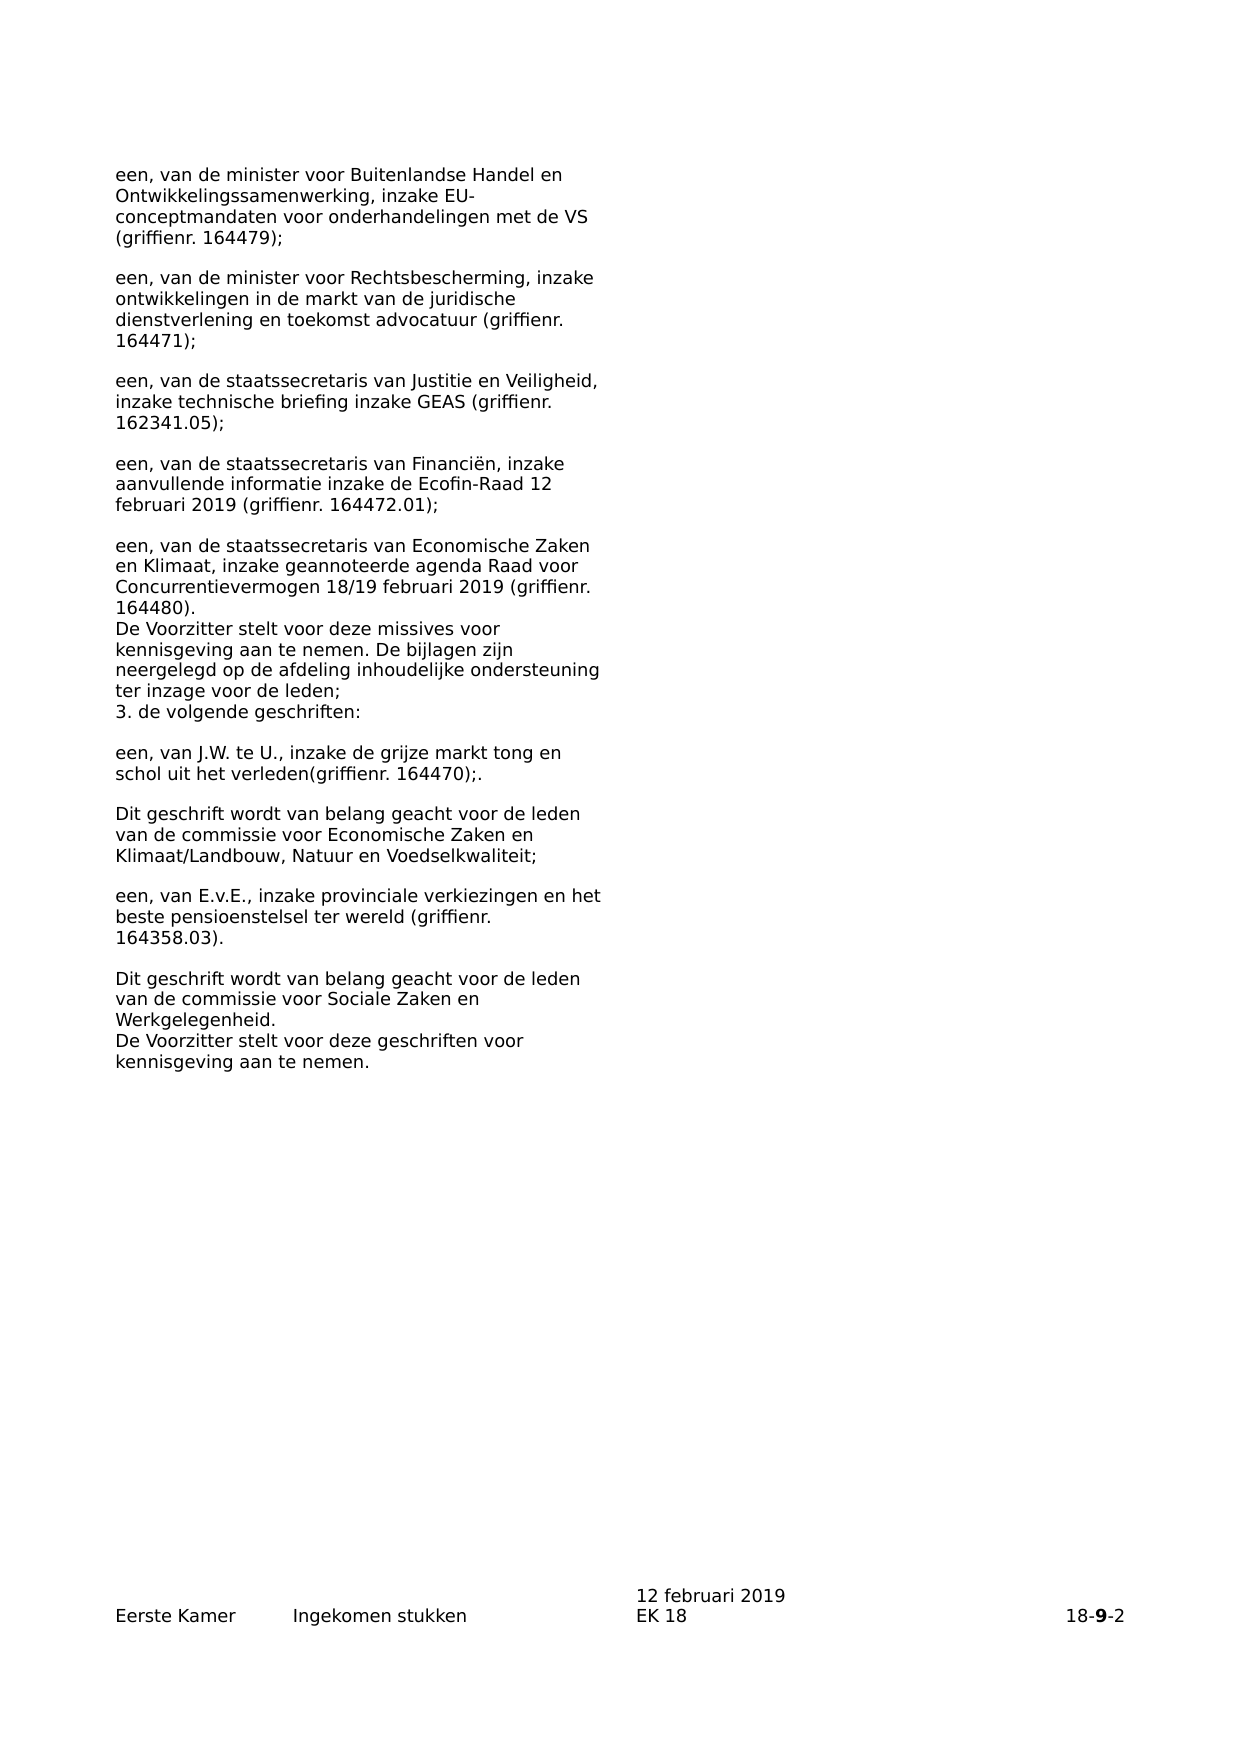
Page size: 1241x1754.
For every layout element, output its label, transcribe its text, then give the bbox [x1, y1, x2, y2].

text een, van de staatssecretaris van Justitie en Veiligheid, inzake technische briefing inzake GEAS (griffienr. 162341.05); [115, 371, 605, 433]
text De Voorzitter stelt voor deze missives voor kennisgeving aan te nemen. De bijlagen zijn neergelegd op de afdeling inhoudelijke ondersteuning ter inzage voor de leden; [115, 618, 605, 702]
text een, van J.W. te U., inzake de grijze markt tong en schol uit het verleden(griffienr. 164470);. [115, 743, 605, 784]
text Dit geschrift wordt van belang geacht voor de leden van de commissie voor Economische Zaken en Klimaat/Landbouw, Natuur en Voedselkwaliteit; [115, 804, 605, 866]
text De Voorzitter stelt voor deze geschriften voor kennisgeving aan te nemen. [115, 1031, 605, 1072]
text een, van de minister voor Buitenlandse Handel en Ontwikkelingssamenwerking, inzake EU-conceptmandaten voor onderhandelingen met de VS (griffienr. 164479); [115, 165, 605, 248]
text 3. de volgende geschriften: [115, 702, 605, 723]
text een, van E.v.E., inzake provinciale verkiezingen en het beste pensioenstelsel ter wereld (griffienr. 164358.03). [115, 886, 605, 948]
text een, van de staatssecretaris van Financiën, inzake aanvullende informatie inzake de Ecofin-Raad 12 februari 2019 (griffienr. 164472.01); [115, 453, 605, 516]
text een, van de staatssecretaris van Economische Zaken en Klimaat, inzake geannoteerde agenda Raad voor Concurrentievermogen 18/19 februari 2019 (griffienr. 164480). [115, 536, 605, 618]
text een, van de minister voor Rechtsbescherming, inzake ontwikkelingen in de markt van de juridische dienstverlening en toekomst advocatuur (griffienr. 164471); [115, 268, 605, 351]
text Dit geschrift wordt van belang geacht voor de leden van de commissie voor Sociale Zaken en Werkgelegenheid. [115, 968, 605, 1031]
